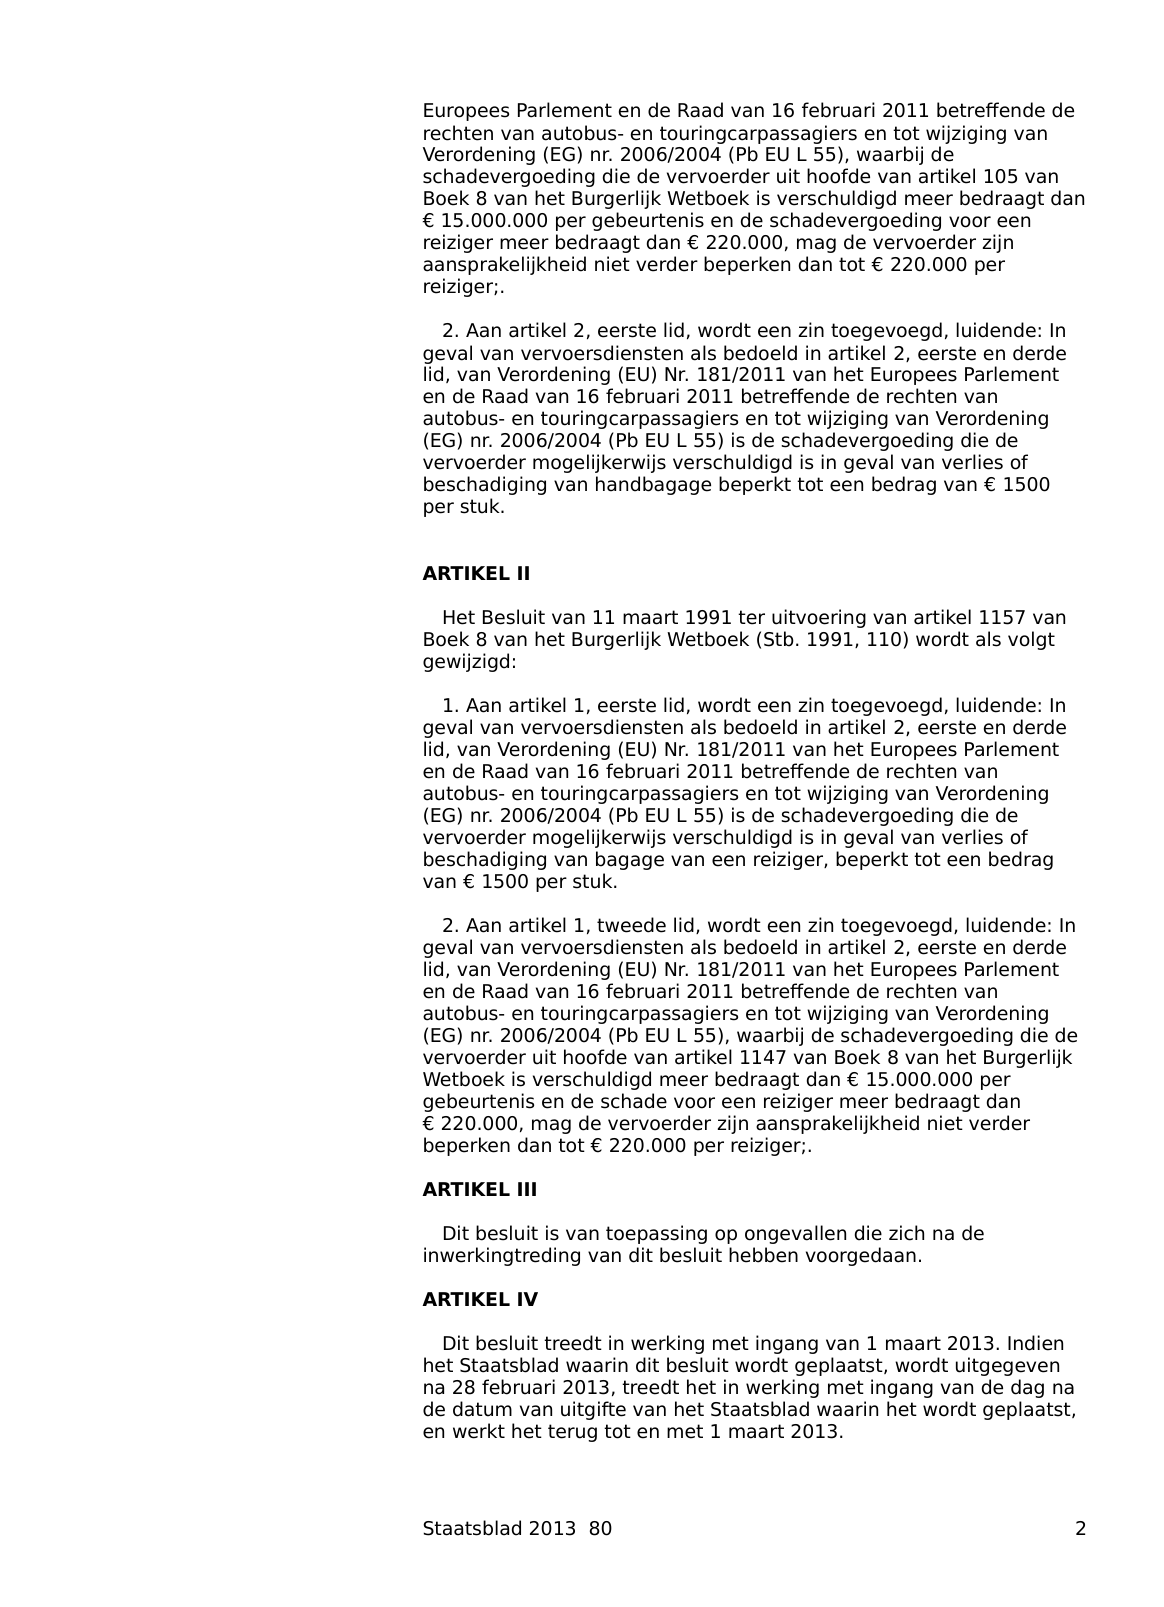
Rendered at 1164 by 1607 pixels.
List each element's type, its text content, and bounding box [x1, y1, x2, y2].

subtitle ARTIKEL IV [422, 1289, 1087, 1311]
text 2. Aan artikel 1, tweede lid, wordt een zin toegevoegd, luidende: In geval van vervoersdiensten als bedoeld in artikel 2, eerste en derde lid, van Verordening (EU) Nr. 181/2011 van het Europees Parlement en de Raad van 16 februari 2011 betreffende de rechten van autobus- en touringcarpassagiers en tot wijziging van Verordening (EG) nr. 2006/2004 (Pb EU L 55), waarbij de schadevergoeding die de vervoerder uit hoofde van artikel 1147 van Boek 8 van het Burgerlijk Wetboek is verschuldigd meer bedraagt dan € 15.000.000 per gebeurtenis en de schade voor een reiziger meer bedraagt dan € 220.000, mag de vervoerder zijn aansprakelijkheid niet verder beperken dan tot € 220.000 per reiziger;. [422, 915, 1087, 1157]
text Dit besluit is van toepassing op ongevallen die zich na de inwerkingtreding van dit besluit hebben voorgedaan. [422, 1223, 1087, 1267]
text Het Besluit van 11 maart 1991 ter uitvoering van artikel 1157 van Boek 8 van het Burgerlijk Wetboek (Stb. 1991, 110) wordt als volgt gewijzigd: [422, 607, 1087, 673]
text Europees Parlement en de Raad van 16 februari 2011 betreffende de rechten van autobus- en touringcarpassagiers en tot wijziging van Verordening (EG) nr. 2006/2004 (Pb EU L 55), waarbij de schadevergoeding die de vervoerder uit hoofde van artikel 105 van Boek 8 van het Burgerlijk Wetboek is verschuldigd meer bedraagt dan € 15.000.000 per gebeurtenis en de schadevergoeding voor een reiziger meer bedraagt dan € 220.000, mag de vervoerder zijn aansprakelijkheid niet verder beperken dan tot € 220.000 per reiziger;. [422, 100, 1087, 298]
text Dit besluit treedt in werking met ingang van 1 maart 2013. Indien het Staatsblad waarin dit besluit wordt geplaatst, wordt uitgegeven na 28 februari 2013, treedt het in werking met ingang van de dag na de datum van uitgifte van het Staatsblad waarin het wordt geplaatst, en werkt het terug tot en met 1 maart 2013. [422, 1333, 1087, 1443]
text 1. Aan artikel 1, eerste lid, wordt een zin toegevoegd, luidende: In geval van vervoersdiensten als bedoeld in artikel 2, eerste en derde lid, van Verordening (EU) Nr. 181/2011 van het Europees Parlement en de Raad van 16 februari 2011 betreffende de rechten van autobus- en touringcarpassagiers en tot wijziging van Verordening (EG) nr. 2006/2004 (Pb EU L 55) is de schadevergoeding die de vervoerder mogelijkerwijs verschuldigd is in geval van verlies of beschadiging van bagage van een reiziger, beperkt tot een bedrag van € 1500 per stuk. [422, 695, 1087, 893]
subtitle ARTIKEL III [422, 1179, 1087, 1201]
subtitle ARTIKEL II [422, 563, 1087, 584]
text 2. Aan artikel 2, eerste lid, wordt een zin toegevoegd, luidende: In geval van vervoersdiensten als bedoeld in artikel 2, eerste en derde lid, van Verordening (EU) Nr. 181/2011 van het Europees Parlement en de Raad van 16 februari 2011 betreffende de rechten van autobus- en touringcarpassagiers en tot wijziging van Verordening (EG) nr. 2006/2004 (Pb EU L 55) is de schadevergoeding die de vervoerder mogelijkerwijs verschuldigd is in geval van verlies of beschadiging van handbagage beperkt tot een bedrag van € 1500 per stuk. [422, 320, 1087, 518]
